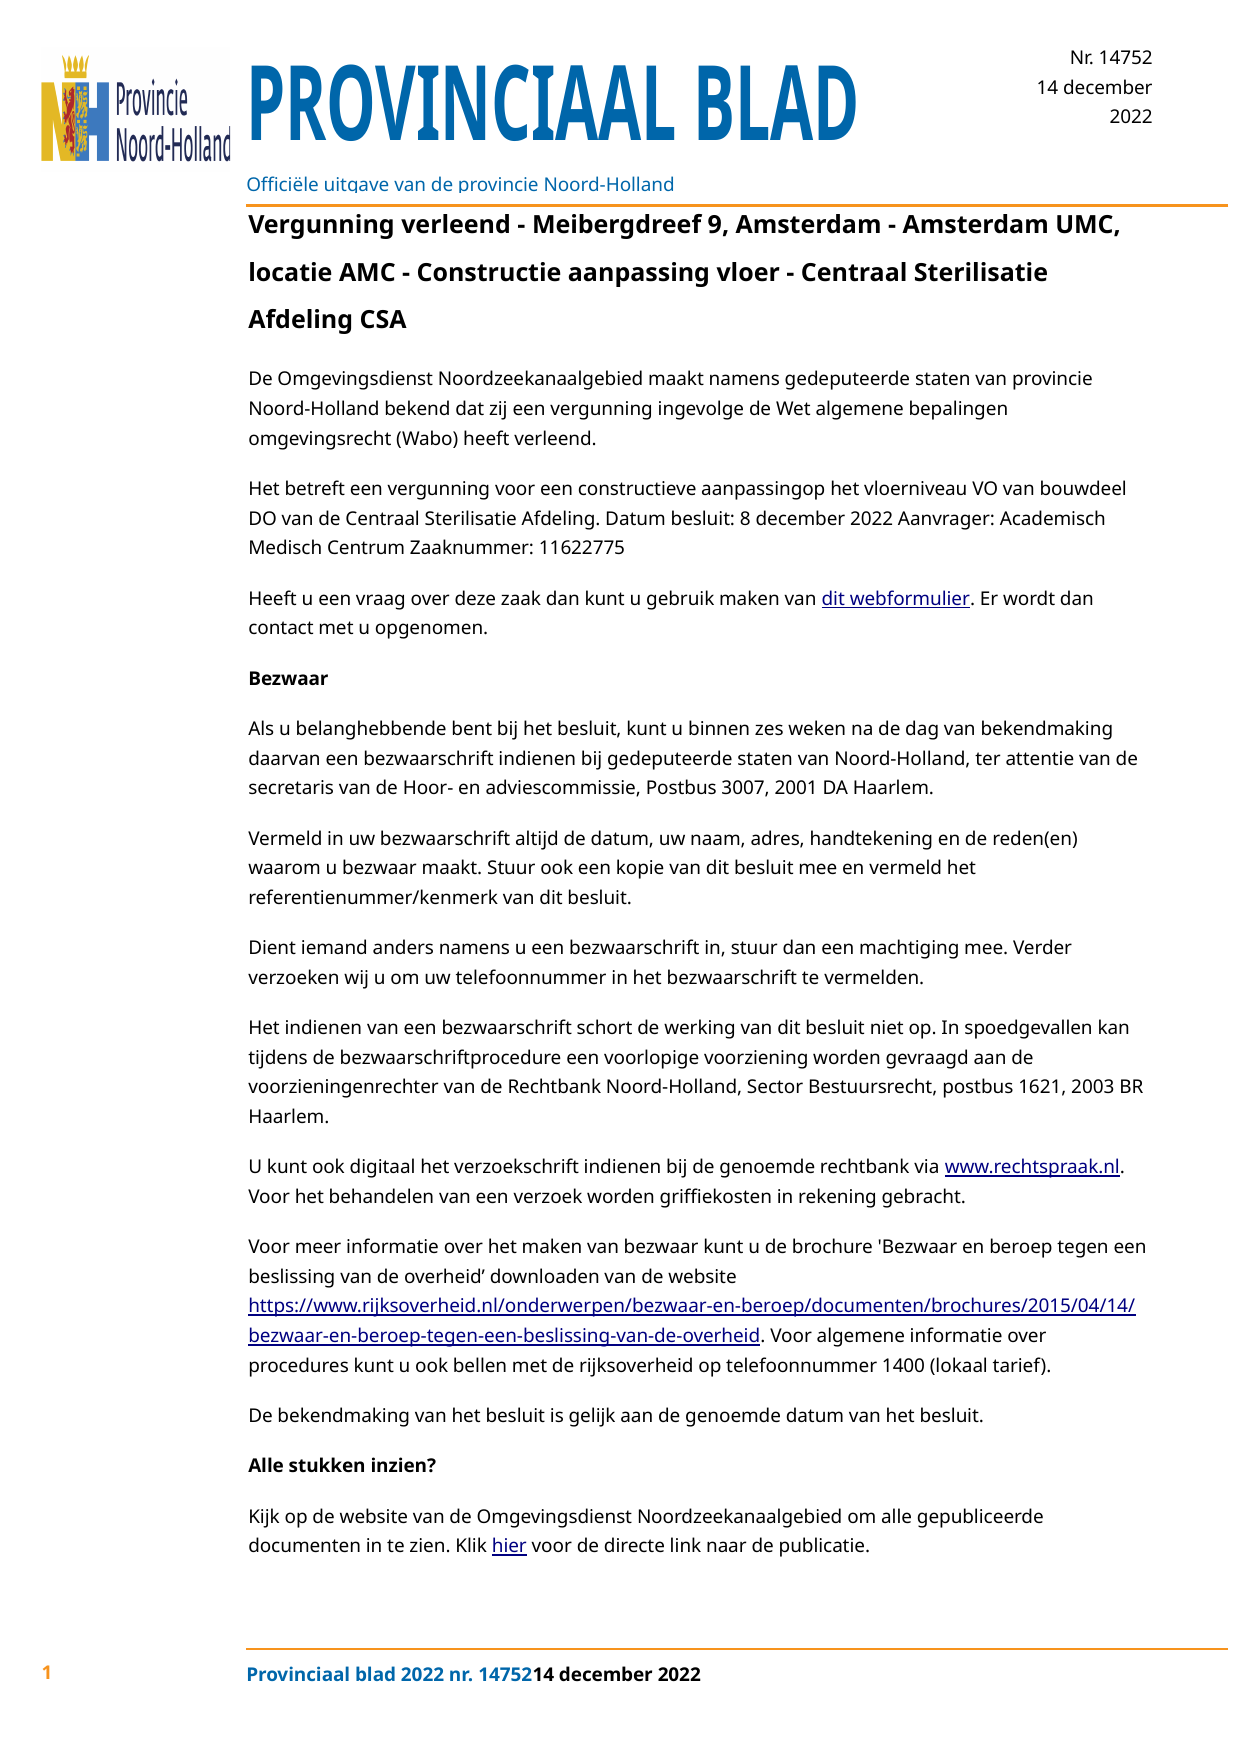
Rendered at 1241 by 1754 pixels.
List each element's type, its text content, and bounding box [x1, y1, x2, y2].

text Als u belanghebbende bent bij het besluit, kunt u binnen zes weken na de dag van bekendmaking daarvan een bezwaarschrift indienen bij gedeputeerde staten van Noord-Holland, ter attentie van de secretaris van de Hoor- en adviescommissie, Postbus 3007, 2001 DA Haarlem. [248, 715, 1152, 800]
text Alle stukken inzien? [248, 1453, 1152, 1478]
picture [41, 47, 231, 172]
text Vergunning verleend - Meibergdreef 9, Amsterdam - Amsterdam UMC, locatie AMC - Constructie aanpassing vloer - Centraal Sterilisatie Afdeling CSA [248, 207, 1152, 336]
text U kunt ook digitaal het verzoekschrift indienen bij de genoemde rechtbank via www.rechtspraak.nl. Voor het behandelen van een verzoek worden griffiekosten in rekening gebracht. [248, 1153, 1152, 1209]
text Vermeld in uw bezwaarschrift altijd de datum, uw naam, adres, handtekening en de reden(en) waarom u bezwaar maakt. Stuur ook een kopie van dit besluit mee en vermeld het referentienummer/kenmerk van dit besluit. [248, 825, 1152, 909]
text Voor meer informatie over het maken van bezwaar kunt u de brochure 'Bezwaar en beroep tegen een beslissing van de overheid’ downloaden van de website https://www.rijksoverheid.nl/onderwerpen/bezwaar-en-beroep/documenten/brochures/2015/04/14/bezwaar-en-beroep-tegen-een-beslissing-van-de-overheid. Voor algemene informatie over procedures kunt u ook bellen met de rijksoverheid op telefoonnummer 1400 (lokaal tarief). [248, 1233, 1152, 1377]
text Kijk op de website van de Omgevingsdienst Noordzeekanaalgebied om alle gepubliceerde documenten in te zien. Klik hier voor de directe link naar de publicatie. [248, 1503, 1152, 1558]
text De bekendmaking van het besluit is gelijk aan de genoemde datum van het besluit. [248, 1402, 1152, 1428]
text De Omgevingsdienst Noordzeekanaalgebied maakt namens gedeputeerde staten van provincie Noord-Holland bekend dat zij een vergunning ingevolge de Wet algemene bepalingen omgevingsrecht (Wabo) heeft verleend. [248, 366, 1152, 450]
text Heeft u een vraag over deze zaak dan kunt u gebruik maken van dit webformulier. Er wordt dan contact met u opgenomen. [248, 585, 1152, 640]
text Dient iemand anders namens u een bezwaarschrift in, stuur dan een machtiging mee. Verder verzoeken wij u om uw telefoonnummer in het bezwaarschrift te vermelden. [248, 934, 1152, 989]
text Het betreft een vergunning voor een constructieve aanpassingop het vloerniveau VO van bouwdeel DO van de Centraal Sterilisatie Afdeling. Datum besluit: 8 december 2022 Aanvrager: Academisch Medisch Centrum Zaaknummer: 11622775 [248, 475, 1152, 560]
text Bezwaar [248, 665, 1152, 690]
text Het indienen van een bezwaarschrift schort de werking van dit besluit niet op. In spoedgevallen kan tijdens de bezwaarschriftprocedure een voorlopige voorziening worden gevraagd aan de voorzieningenrechter van de Rechtbank Noord-Holland, Sector Bestuursrecht, postbus 1621, 2003 BR Haarlem. [248, 1014, 1152, 1129]
